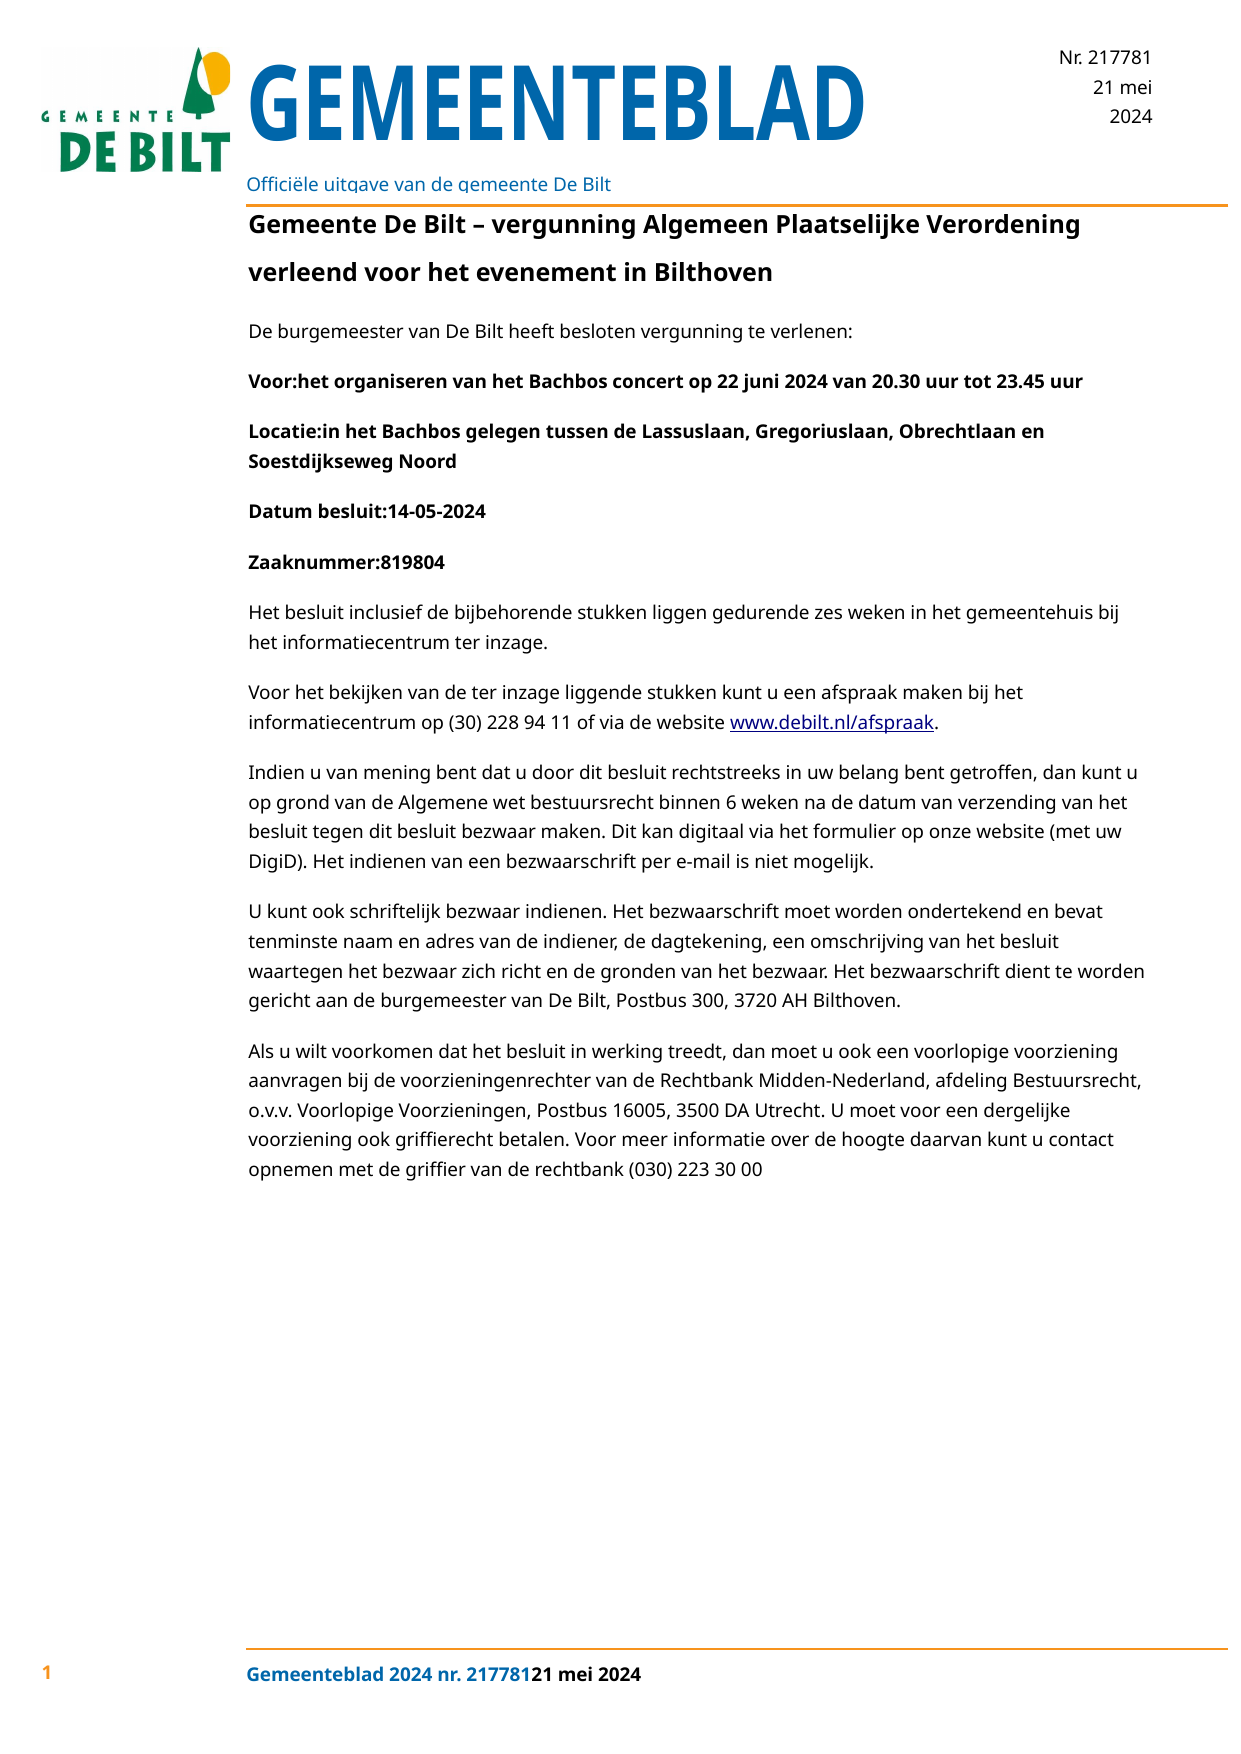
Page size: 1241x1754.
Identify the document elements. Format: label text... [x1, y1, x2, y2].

text U kunt ook schriftelijk bezwaar indienen. Het bezwaarschrift moet worden ondertekend en bevat tenminste naam en adres van de indiener, de dagtekening, een omschrijving van het besluit waartegen het bezwaar zich richt en de gronden van het bezwaar. Het bezwaarschrift dient te worden gericht aan de burgemeester van De Bilt, Postbus 300, 3720 AH Bilthoven. [248, 899, 1152, 1013]
text Zaaknummer:819804 [248, 549, 1152, 575]
text Indien u van mening bent dat u door dit besluit rechtstreeks in uw belang bent getroffen, dan kunt u op grond van de Algemene wet bestuursrecht binnen 6 weken na de datum van verzending van het besluit tegen dit besluit bezwaar maken. Dit kan digitaal via het formulier op onze website (met uw DigiD). Het indienen van een bezwaarschrift per e-mail is niet mogelijk. [248, 759, 1152, 874]
picture [41, 47, 231, 172]
text De burgemeester van De Bilt heeft besloten vergunning te verlenen: [248, 318, 1152, 344]
text Het besluit inclusief de bijbehorende stukken liggen gedurende zes weken in het gemeentehuis bij het informatiecentrum ter inzage. [248, 599, 1152, 655]
text Voor:het organiseren van het Bachbos concert op 22 juni 2024 van 20.30 uur tot 23.45 uur [248, 368, 1152, 394]
text Locatie:in het Bachbos gelegen tussen de Lassuslaan, Gregoriuslaan, Obrechtlaan en Soestdijkseweg Noord [248, 419, 1152, 474]
text Datum besluit:14-05-2024 [248, 499, 1152, 524]
text Voor het bekijken van de ter inzage liggende stukken kunt u een afspraak maken bij het informatiecentrum op (30) 228 94 11 of via de website www.debilt.nl/afspraak. [248, 679, 1152, 735]
text Gemeente De Bilt – vergunning Algemeen Plaatselijke Verordening verleend voor het evenement in Bilthoven [248, 207, 1152, 288]
text Als u wilt voorkomen dat het besluit in werking treedt, dan moet u ook een voorlopige voorziening aanvragen bij de voorzieningenrechter van de Rechtbank Midden-Nederland, afdeling Bestuursrecht, o.v.v. Voorlopige Voorzieningen, Postbus 16005, 3500 DA Utrecht. U moet voor een dergelijke voorziening ook griffierecht betalen. Voor meer informatie over de hoogte daarvan kunt u contact opnemen met de griffier van de rechtbank (030) 223 30 00 [248, 1038, 1152, 1182]
